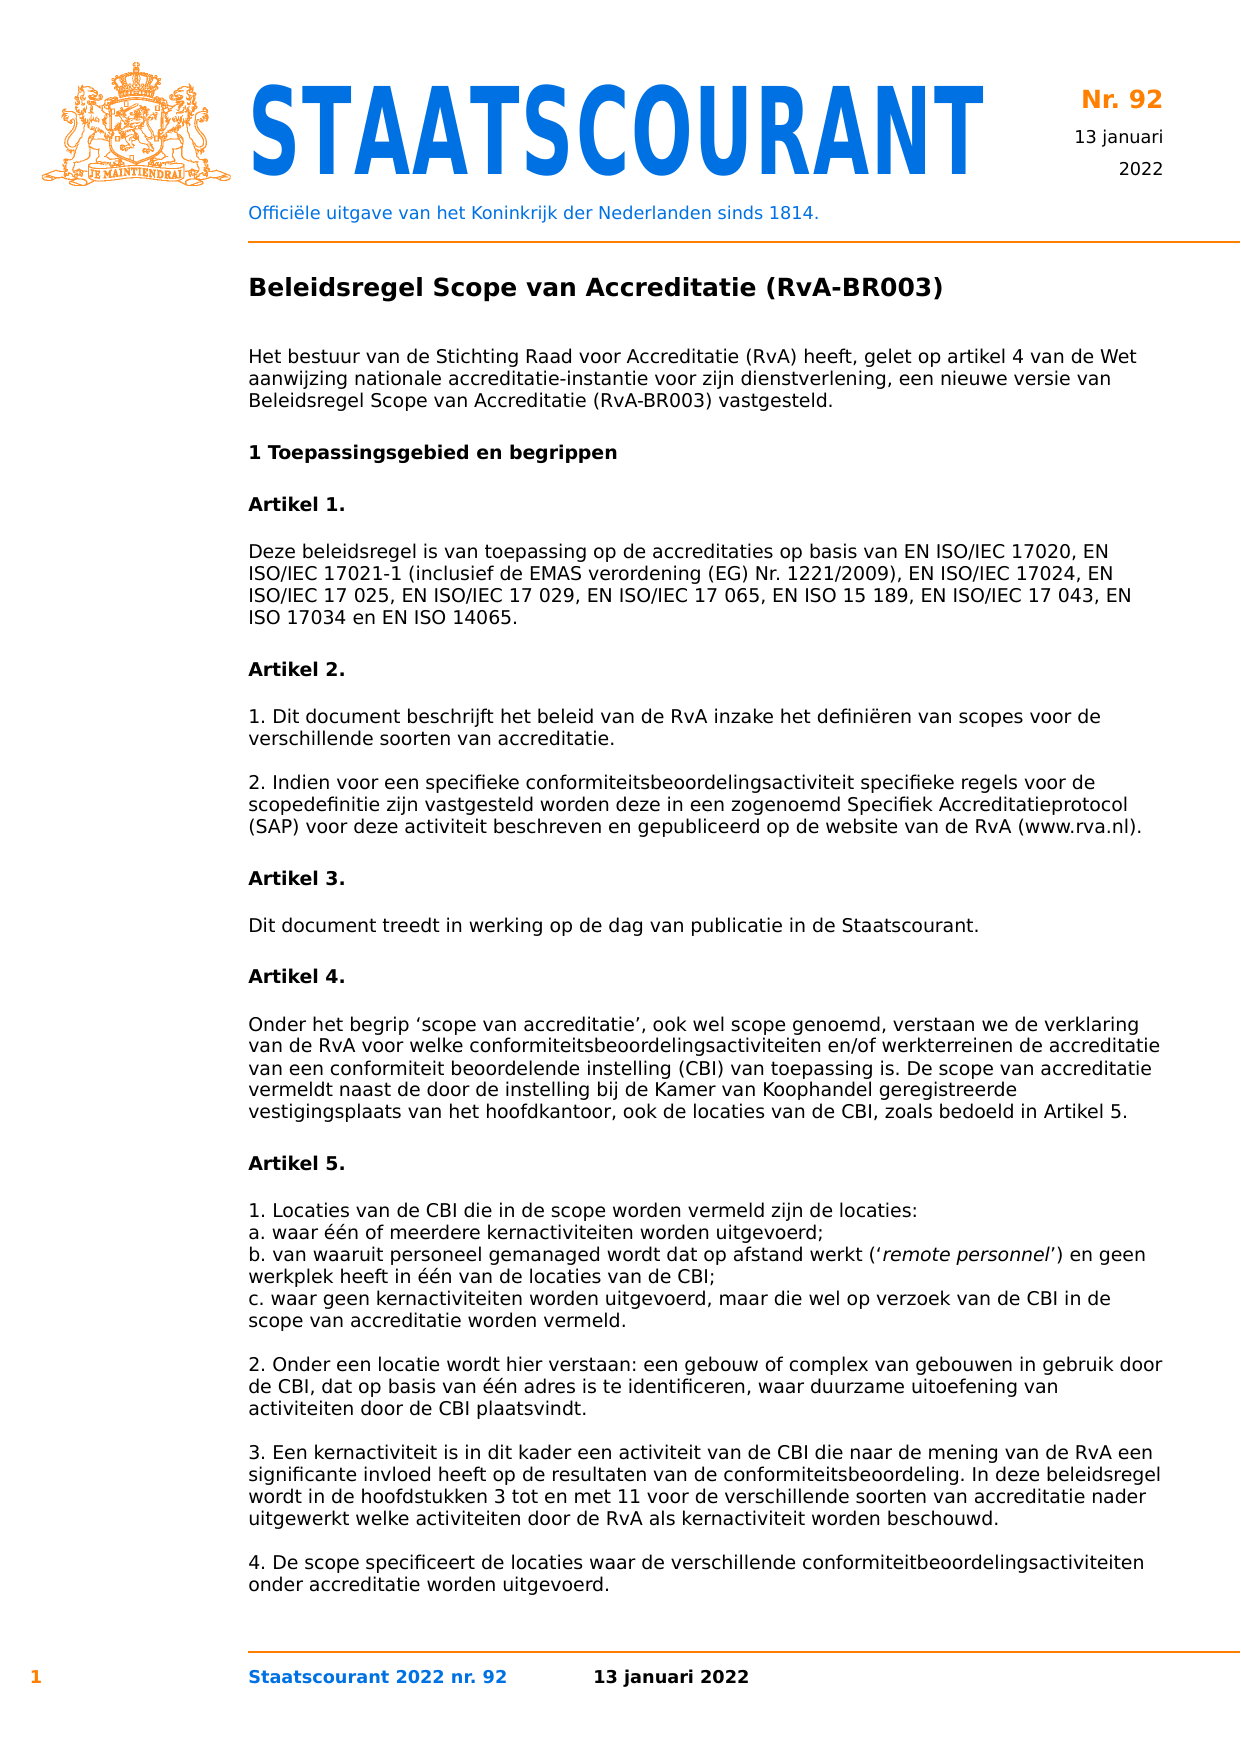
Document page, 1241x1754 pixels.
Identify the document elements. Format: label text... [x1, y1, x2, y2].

text a. waar één of meerdere kernactiviteiten worden uitgevoerd; [248, 1222, 1163, 1244]
text Deze beleidsregel is van toepassing op de accreditaties op basis van EN ISO/IEC 17020, EN ISO/IEC 17021-1 (inclusief de EMAS verordening (EG) Nr. 1221/2009), EN ISO/IEC 17024, EN ISO/IEC 17 025, EN ISO/IEC 17 029, EN ISO/IEC 17 065, EN ISO 15 189, EN ISO/IEC 17 043, EN ISO 17034 en EN ISO 14065. [248, 541, 1163, 629]
table_header Nr. 92 [998, 62, 1240, 121]
text c. waar geen kernactiviteiten worden uitgevoerd, maar die wel op verzoek van de CBI in de scope van accreditatie worden vermeld. [248, 1288, 1163, 1332]
subtitle Artikel 1. [248, 494, 1163, 516]
subtitle 1 Toepassingsgebied en begrippen [248, 442, 1163, 464]
table_cell 2022 [998, 153, 1240, 203]
text 1. Locaties van de CBI die in de scope worden vermeld zijn de locaties: [248, 1200, 1163, 1222]
text 1. Dit document beschrijft het beleid van de RvA inzake het definiëren van scopes voor de verschillende soorten van accreditatie. [248, 706, 1163, 750]
subtitle Beleidsregel Scope van Accreditatie (RvA-BR003) [248, 273, 1163, 302]
text b. van waaruit personeel gemanaged wordt dat op afstand werkt (‘remote personnel’) en geen werkplek heeft in één van de locaties van de CBI; [248, 1244, 1163, 1288]
table_header STAATSCOURANT [248, 62, 998, 203]
table_cell Officiële uitgave van het Koninkrijk der Nederlanden sinds 1814. [248, 203, 1240, 241]
picture [41, 62, 231, 186]
table_header [25, 62, 248, 241]
text Onder het begrip ‘scope van accreditatie’, ook wel scope genoemd, verstaan we de verklaring van de RvA voor welke conformiteitsbeoordelingsactiviteiten en/of werkterreinen de accreditatie van een conformiteit beoordelende instelling (CBI) van toepassing is. De scope van accreditatie vermeldt naast de door de instelling bij de Kamer van Koophandel geregistreerde vestigingsplaats van het hoofdkantoor, ook de locaties van de CBI, zoals bedoeld in Artikel 5. [248, 1013, 1163, 1123]
table_cell 13 januari [998, 121, 1240, 153]
subtitle Artikel 3. [248, 867, 1163, 889]
text Het bestuur van de Stichting Raad voor Accreditatie (RvA) heeft, gelet op artikel 4 van de Wet aanwijzing nationale accreditatie-instantie voor zijn dienstverlening, een nieuwe versie van Beleidsregel Scope van Accreditatie (RvA-BR003) vastgesteld. [248, 346, 1163, 412]
subtitle Artikel 5. [248, 1153, 1163, 1175]
subtitle Artikel 2. [248, 659, 1163, 681]
subtitle Artikel 4. [248, 966, 1163, 988]
text Dit document treedt in werking op de dag van publicatie in de Staatscourant. [248, 914, 1163, 936]
text 4. De scope specificeert de locaties waar de verschillende conformiteitbeoordelingsactiviteiten onder accreditatie worden uitgevoerd. [248, 1552, 1163, 1596]
text 2. Indien voor een specifieke conformiteitsbeoordelingsactiviteit specifieke regels voor de scopedefinitie zijn vastgesteld worden deze in een zogenoemd Specifiek Accreditatieprotocol (SAP) voor deze activiteit beschreven en gepubliceerd op de website van de RvA (www.rva.nl). [248, 772, 1163, 837]
text 3. Een kernactiviteit is in dit kader een activiteit van de CBI die naar de mening van de RvA een significante invloed heeft op de resultaten van de conformiteitsbeoordeling. In deze beleidsregel wordt in de hoofdstukken 3 tot en met 11 voor de verschillende soorten van accreditatie nader uitgewerkt welke activiteiten door de RvA als kernactiviteit worden beschouwd. [248, 1442, 1163, 1530]
text 2. Onder een locatie wordt hier verstaan: een gebouw of complex van gebouwen in gebruik door de CBI, dat op basis van één adres is te identificeren, waar duurzame uitoefening van activiteiten door de CBI plaatsvindt. [248, 1354, 1163, 1420]
